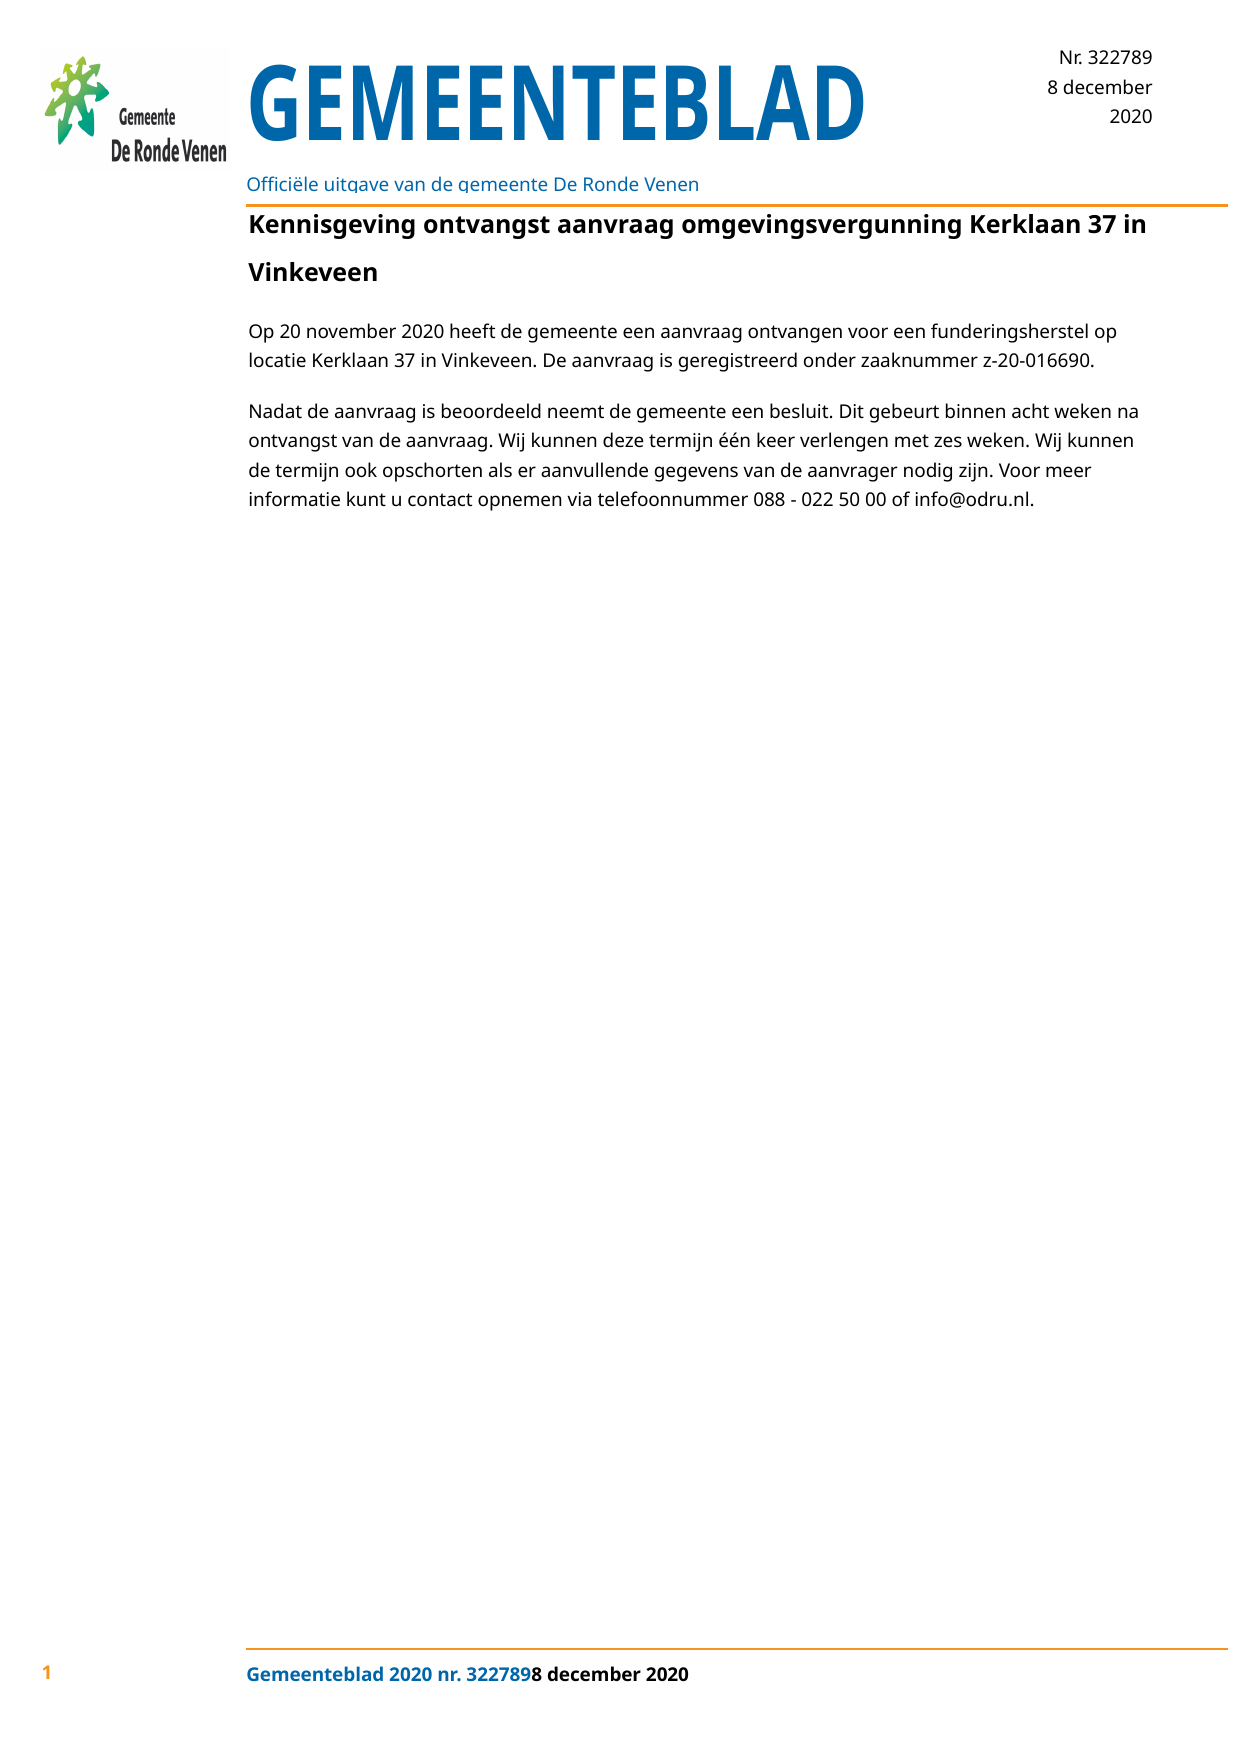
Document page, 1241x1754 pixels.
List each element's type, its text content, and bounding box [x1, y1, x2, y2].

picture [41, 47, 231, 172]
text Kennisgeving ontvangst aanvraag omgevingsvergunning Kerklaan 37 in Vinkeveen [248, 207, 1152, 288]
text Op 20 november 2020 heeft de gemeente een aanvraag ontvangen voor een funderingsherstel op locatie Kerklaan 37 in Vinkeveen. De aanvraag is geregistreerd onder zaaknummer z-20-016690. [248, 318, 1152, 373]
text Nadat de aanvraag is beoordeeld neemt de gemeente een besluit. Dit gebeurt binnen acht weken na ontvangst van de aanvraag. Wij kunnen deze termijn één keer verlengen met zes weken. Wij kunnen de termijn ook opschorten als er aanvullende gegevens van de aanvrager nodig zijn. Voor meer informatie kunt u contact opnemen via telefoonnummer 088 - 022 50 00 of info@odru.nl. [248, 398, 1152, 512]
